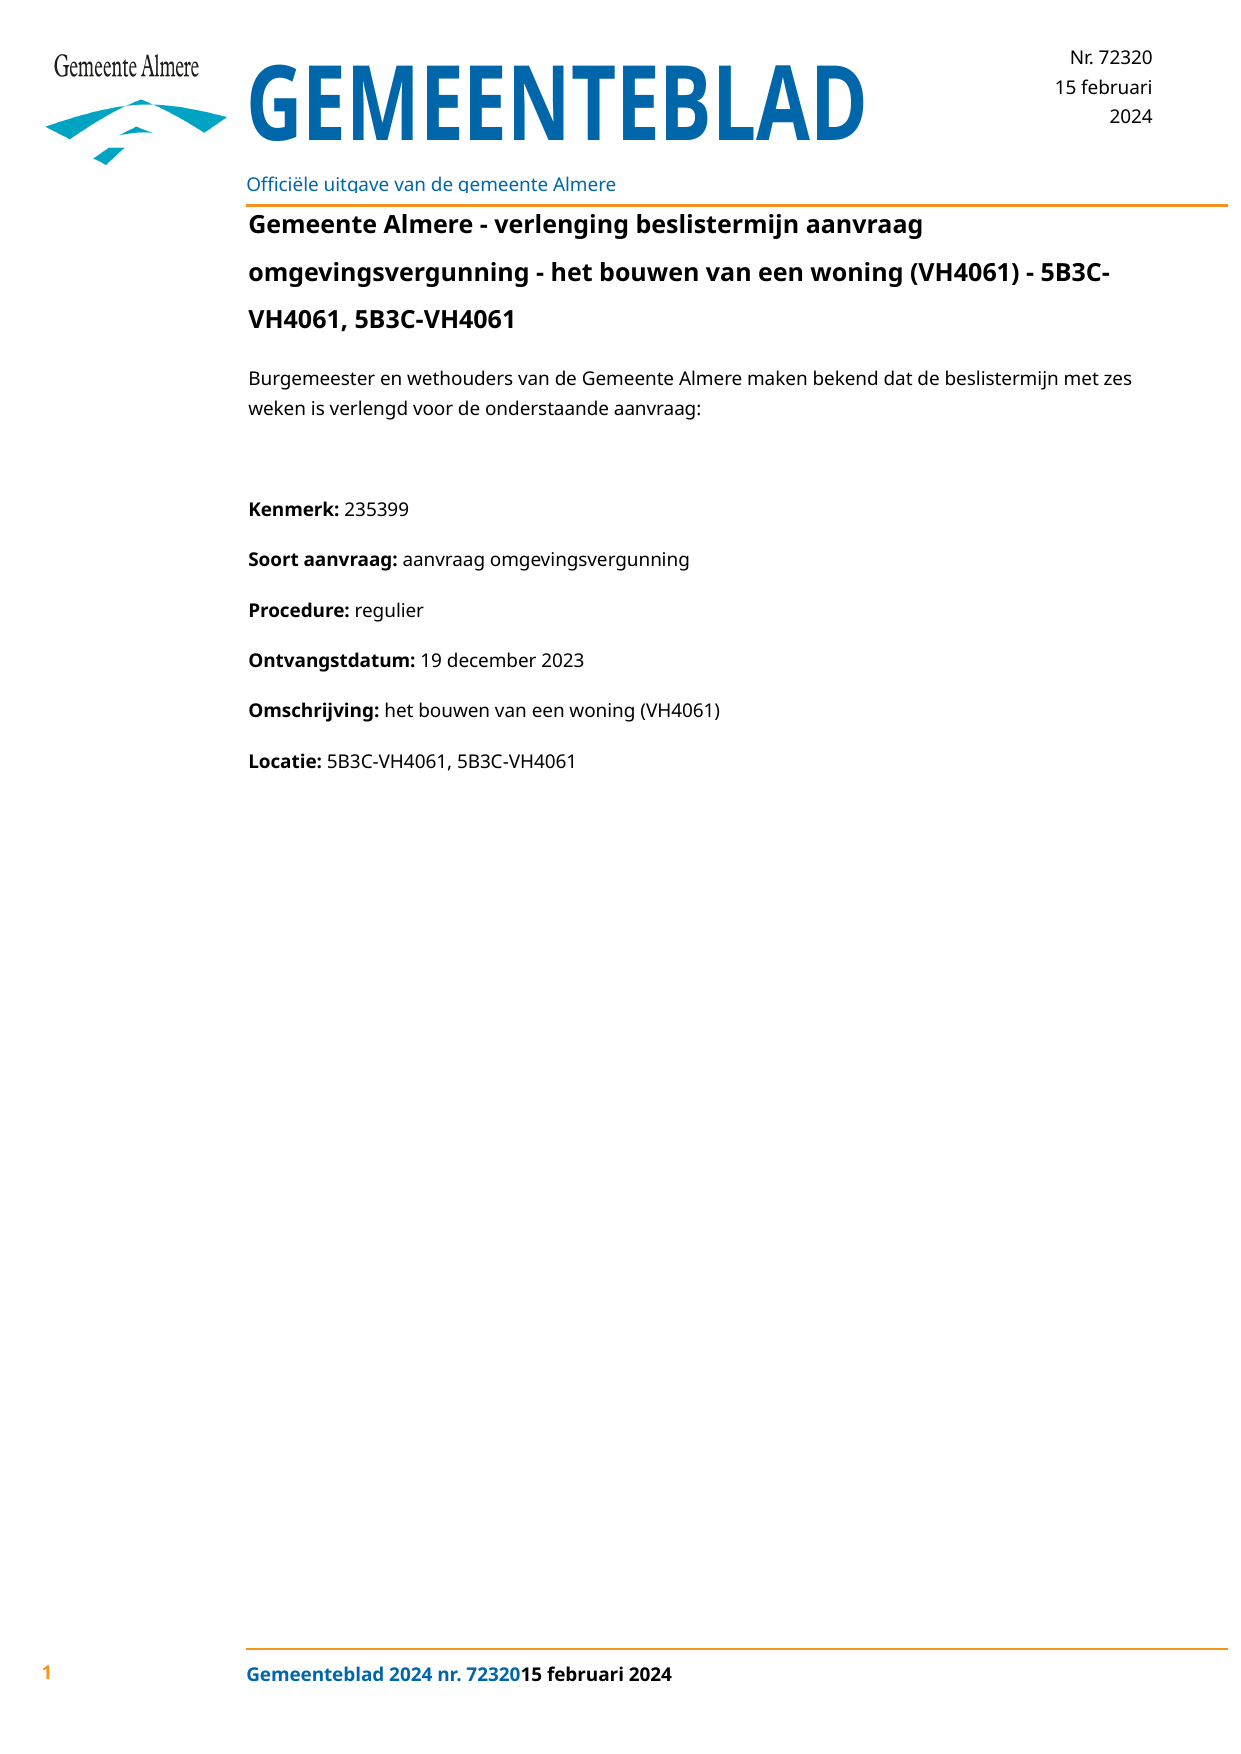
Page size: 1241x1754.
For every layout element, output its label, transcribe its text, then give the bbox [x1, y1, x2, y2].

text Gemeente Almere - verlenging beslistermijn aanvraag omgevingsvergunning - het bouwen van een woning (VH4061) - 5B3C-VH4061, 5B3C-VH4061 [248, 207, 1152, 336]
text Kenmerk: 235399 [248, 496, 1152, 522]
text Locatie: 5B3C-VH4061, 5B3C-VH4061 [248, 748, 1152, 774]
text Burgemeester en wethouders van de Gemeente Almere maken bekend dat de beslistermijn met zes weken is verlengd voor de onderstaande aanvraag: [248, 366, 1152, 421]
text Procedure: regulier [248, 597, 1152, 622]
picture [41, 47, 231, 172]
text Ontvangstdatum: 19 december 2023 [248, 647, 1152, 673]
text Soort aanvraag: aanvraag omgevingsvergunning [248, 546, 1152, 572]
text Omschrijving: het bouwen van een woning (VH4061) [248, 698, 1152, 723]
